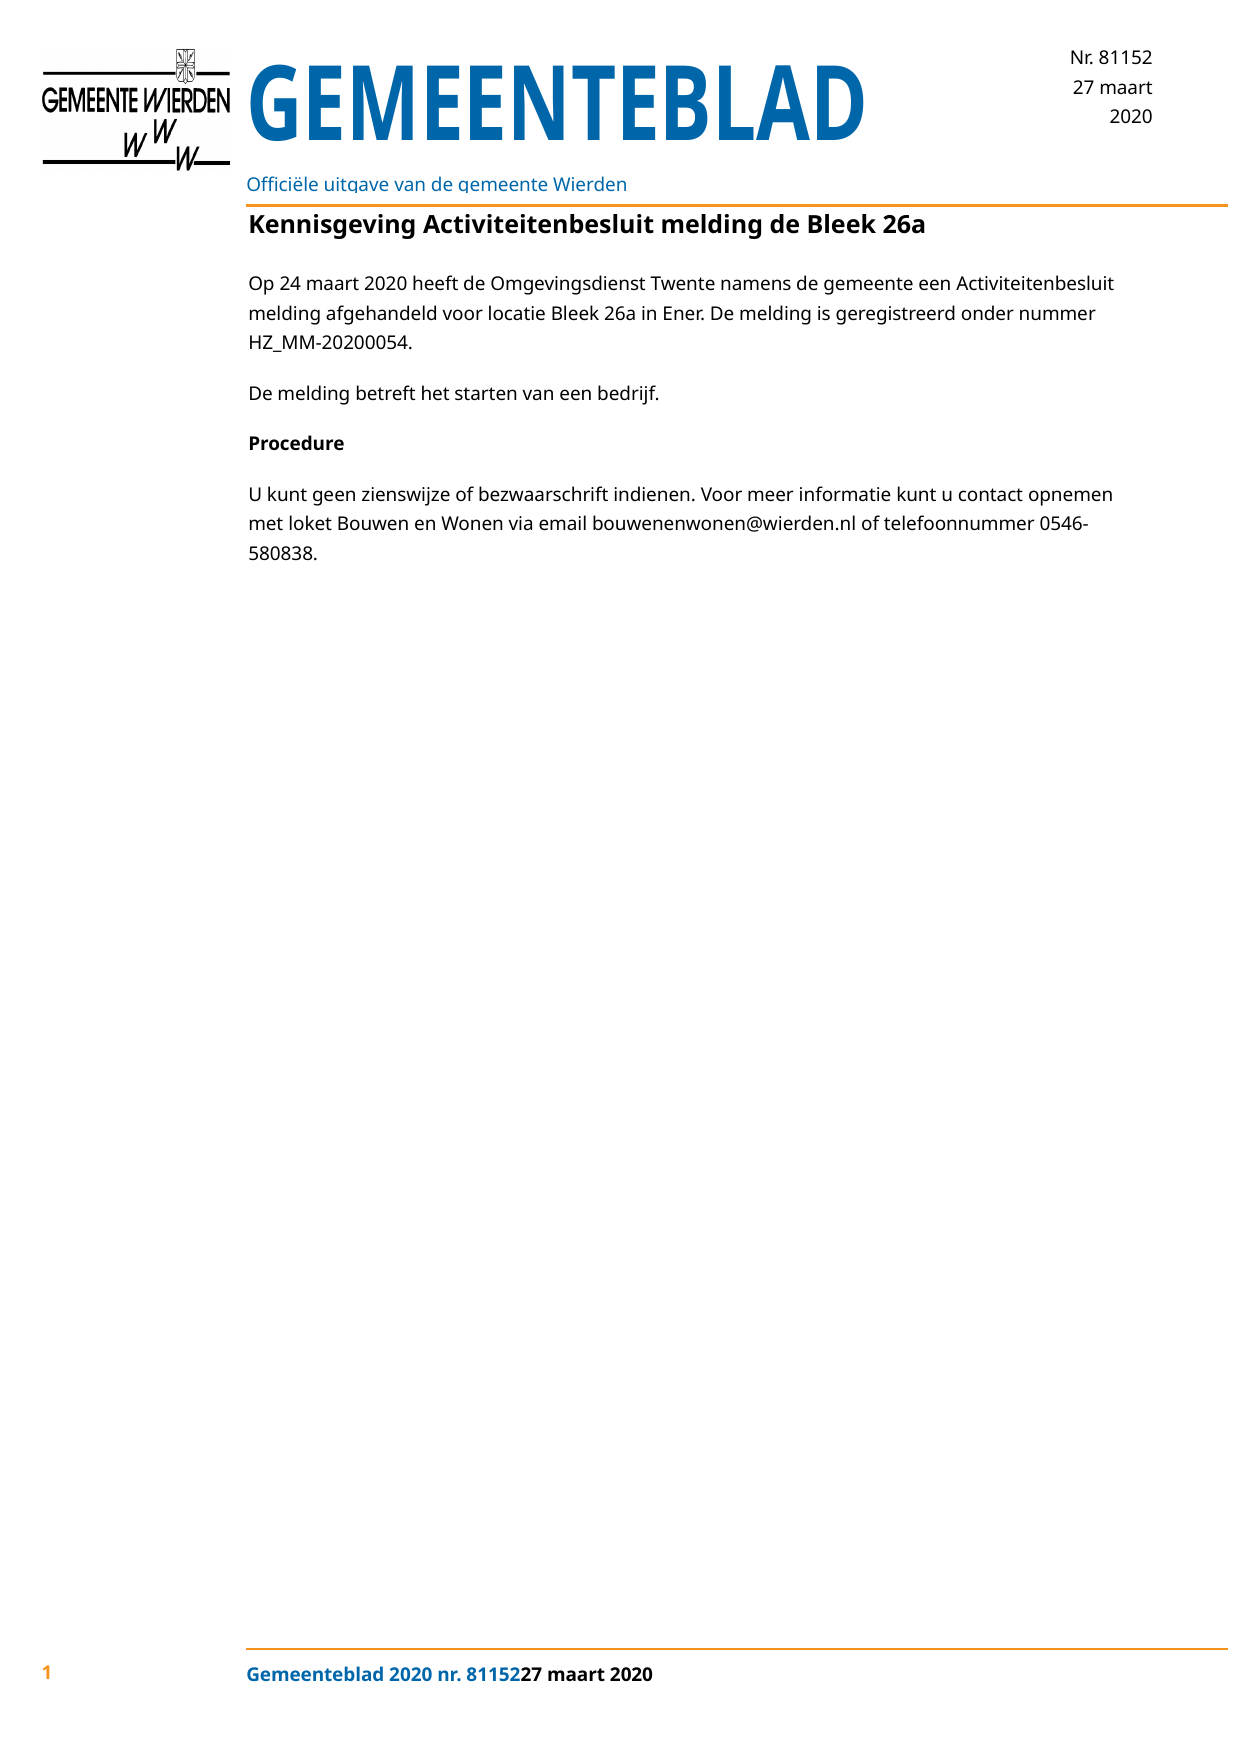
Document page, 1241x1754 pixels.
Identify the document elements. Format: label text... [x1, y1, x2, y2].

text Kennisgeving Activiteitenbesluit melding de Bleek 26a [248, 207, 1152, 241]
text Op 24 maart 2020 heeft de Omgevingsdienst Twente namens de gemeente een Activiteitenbesluit melding afgehandeld voor locatie Bleek 26a in Ener. De melding is geregistreerd onder nummer HZ_MM-20200054. [248, 270, 1152, 355]
text Procedure [248, 430, 1152, 456]
text U kunt geen zienswijze of bezwaarschrift indienen. Voor meer informatie kunt u contact opnemen met loket Bouwen en Wonen via email bouwenenwonen@wierden.nl of telefoonnummer 0546-580838. [248, 481, 1152, 566]
text De melding betreft het starten van een bedrijf. [248, 380, 1152, 406]
picture [41, 47, 231, 172]
